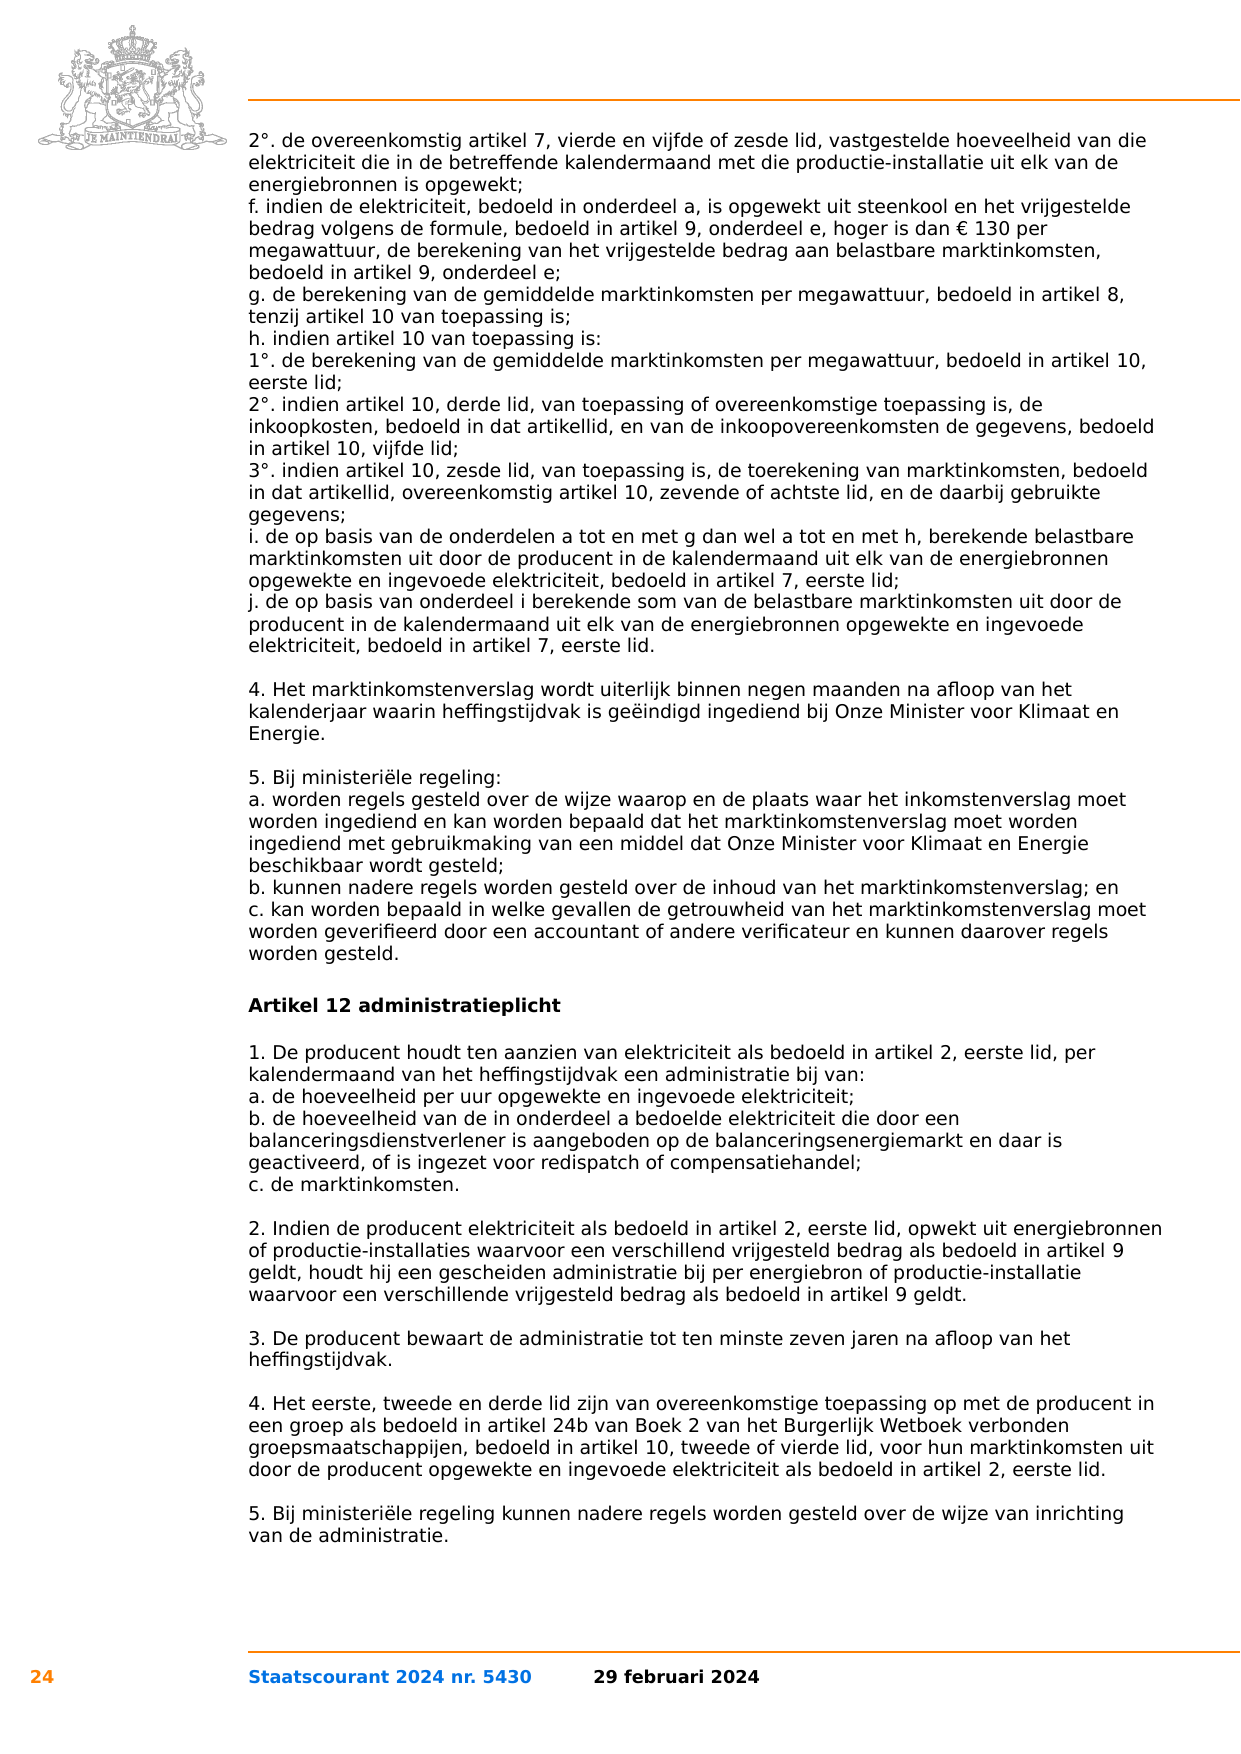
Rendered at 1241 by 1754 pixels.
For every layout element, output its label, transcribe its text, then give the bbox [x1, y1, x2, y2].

text c. kan worden bepaald in welke gevallen de getrouwheid van het marktinkomstenverslag moet worden geverifieerd door een accountant of andere verificateur en kunnen daarover regels worden gesteld. [248, 899, 1163, 965]
text b. kunnen nadere regels worden gesteld over de inhoud van het marktinkomstenverslag; en [248, 877, 1163, 899]
text b. de hoeveelheid van de in onderdeel a bedoelde elektriciteit die door een balanceringsdienstverlener is aangeboden op de balanceringsenergiemarkt en daar is geactiveerd, of is ingezet voor redispatch of compensatiehandel; [248, 1108, 1163, 1174]
text 5. Bij ministeriële regeling: [248, 767, 1163, 789]
text c. de marktinkomsten. [248, 1174, 1163, 1196]
text 3°. indien artikel 10, zesde lid, van toepassing is, de toerekening van marktinkomsten, bedoeld in dat artikellid, overeenkomstig artikel 10, zevende of achtste lid, en de daarbij gebruikte gegevens; [248, 459, 1163, 526]
text a. worden regels gesteld over de wijze waarop en de plaats waar het inkomstenverslag moet worden ingediend en kan worden bepaald dat het marktinkomstenverslag moet worden ingediend met gebruikmaking van een middel dat Onze Minister voor Klimaat en Energie beschikbaar wordt gesteld; [248, 789, 1163, 877]
text 3. De producent bewaart de administratie tot ten minste zeven jaren na afloop van het heffingstijdvak. [248, 1327, 1163, 1371]
text 4. Het marktinkomstenverslag wordt uiterlijk binnen negen maanden na afloop van het kalenderjaar waarin heffingstijdvak is geëindigd ingediend bij Onze Minister voor Klimaat en Energie. [248, 679, 1163, 745]
picture [38, 25, 227, 150]
text h. indien artikel 10 van toepassing is: [248, 328, 1163, 350]
text g. de berekening van de gemiddelde marktinkomsten per megawattuur, bedoeld in artikel 8, tenzij artikel 10 van toepassing is; [248, 284, 1163, 328]
text 4. Het eerste, tweede en derde lid zijn van overeenkomstige toepassing op met de producent in een groep als bedoeld in artikel 24b van Boek 2 van het Burgerlijk Wetboek verbonden groepsmaatschappijen, bedoeld in artikel 10, tweede of vierde lid, voor hun marktinkomsten uit door de producent opgewekte en ingevoede elektriciteit als bedoeld in artikel 2, eerste lid. [248, 1393, 1163, 1481]
text j. de op basis van onderdeel i berekende som van de belastbare marktinkomsten uit door de producent in de kalendermaand uit elk van de energiebronnen opgewekte en ingevoede elektriciteit, bedoeld in artikel 7, eerste lid. [248, 591, 1163, 657]
text 2. Indien de producent elektriciteit als bedoeld in artikel 2, eerste lid, opwekt uit energiebronnen of productie-installaties waarvoor een verschillend vrijgesteld bedrag als bedoeld in artikel 9 geldt, houdt hij een gescheiden administratie bij per energiebron of productie-installatie waarvoor een verschillende vrijgesteld bedrag als bedoeld in artikel 9 geldt. [248, 1218, 1163, 1306]
text 2°. de overeenkomstig artikel 7, vierde en vijfde of zesde lid, vastgestelde hoeveelheid van die elektriciteit die in de betreffende kalendermaand met die productie-installatie uit elk van de energiebronnen is opgewekt; [248, 130, 1163, 196]
text f. indien de elektriciteit, bedoeld in onderdeel a, is opgewekt uit steenkool en het vrijgestelde bedrag volgens de formule, bedoeld in artikel 9, onderdeel e, hoger is dan € 130 per megawattuur, de berekening van het vrijgestelde bedrag aan belastbare marktinkomsten, bedoeld in artikel 9, onderdeel e; [248, 196, 1163, 284]
text 1. De producent houdt ten aanzien van elektriciteit als bedoeld in artikel 2, eerste lid, per kalendermaand van het heffingstijdvak een administratie bij van: [248, 1042, 1163, 1086]
text 1°. de berekening van de gemiddelde marktinkomsten per megawattuur, bedoeld in artikel 10, eerste lid; [248, 350, 1163, 394]
text a. de hoeveelheid per uur opgewekte en ingevoede elektriciteit; [248, 1086, 1163, 1108]
text 2°. indien artikel 10, derde lid, van toepassing of overeenkomstige toepassing is, de inkoopkosten, bedoeld in dat artikellid, en van de inkoopovereenkomsten de gegevens, bedoeld in artikel 10, vijfde lid; [248, 394, 1163, 459]
text 5. Bij ministeriële regeling kunnen nadere regels worden gesteld over de wijze van inrichting van de administratie. [248, 1503, 1163, 1547]
text i. de op basis van de onderdelen a tot en met g dan wel a tot en met h, berekende belastbare marktinkomsten uit door de producent in de kalendermaand uit elk van de energiebronnen opgewekte en ingevoede elektriciteit, bedoeld in artikel 7, eerste lid; [248, 526, 1163, 591]
subtitle Artikel 12 administratieplicht [248, 995, 1163, 1017]
